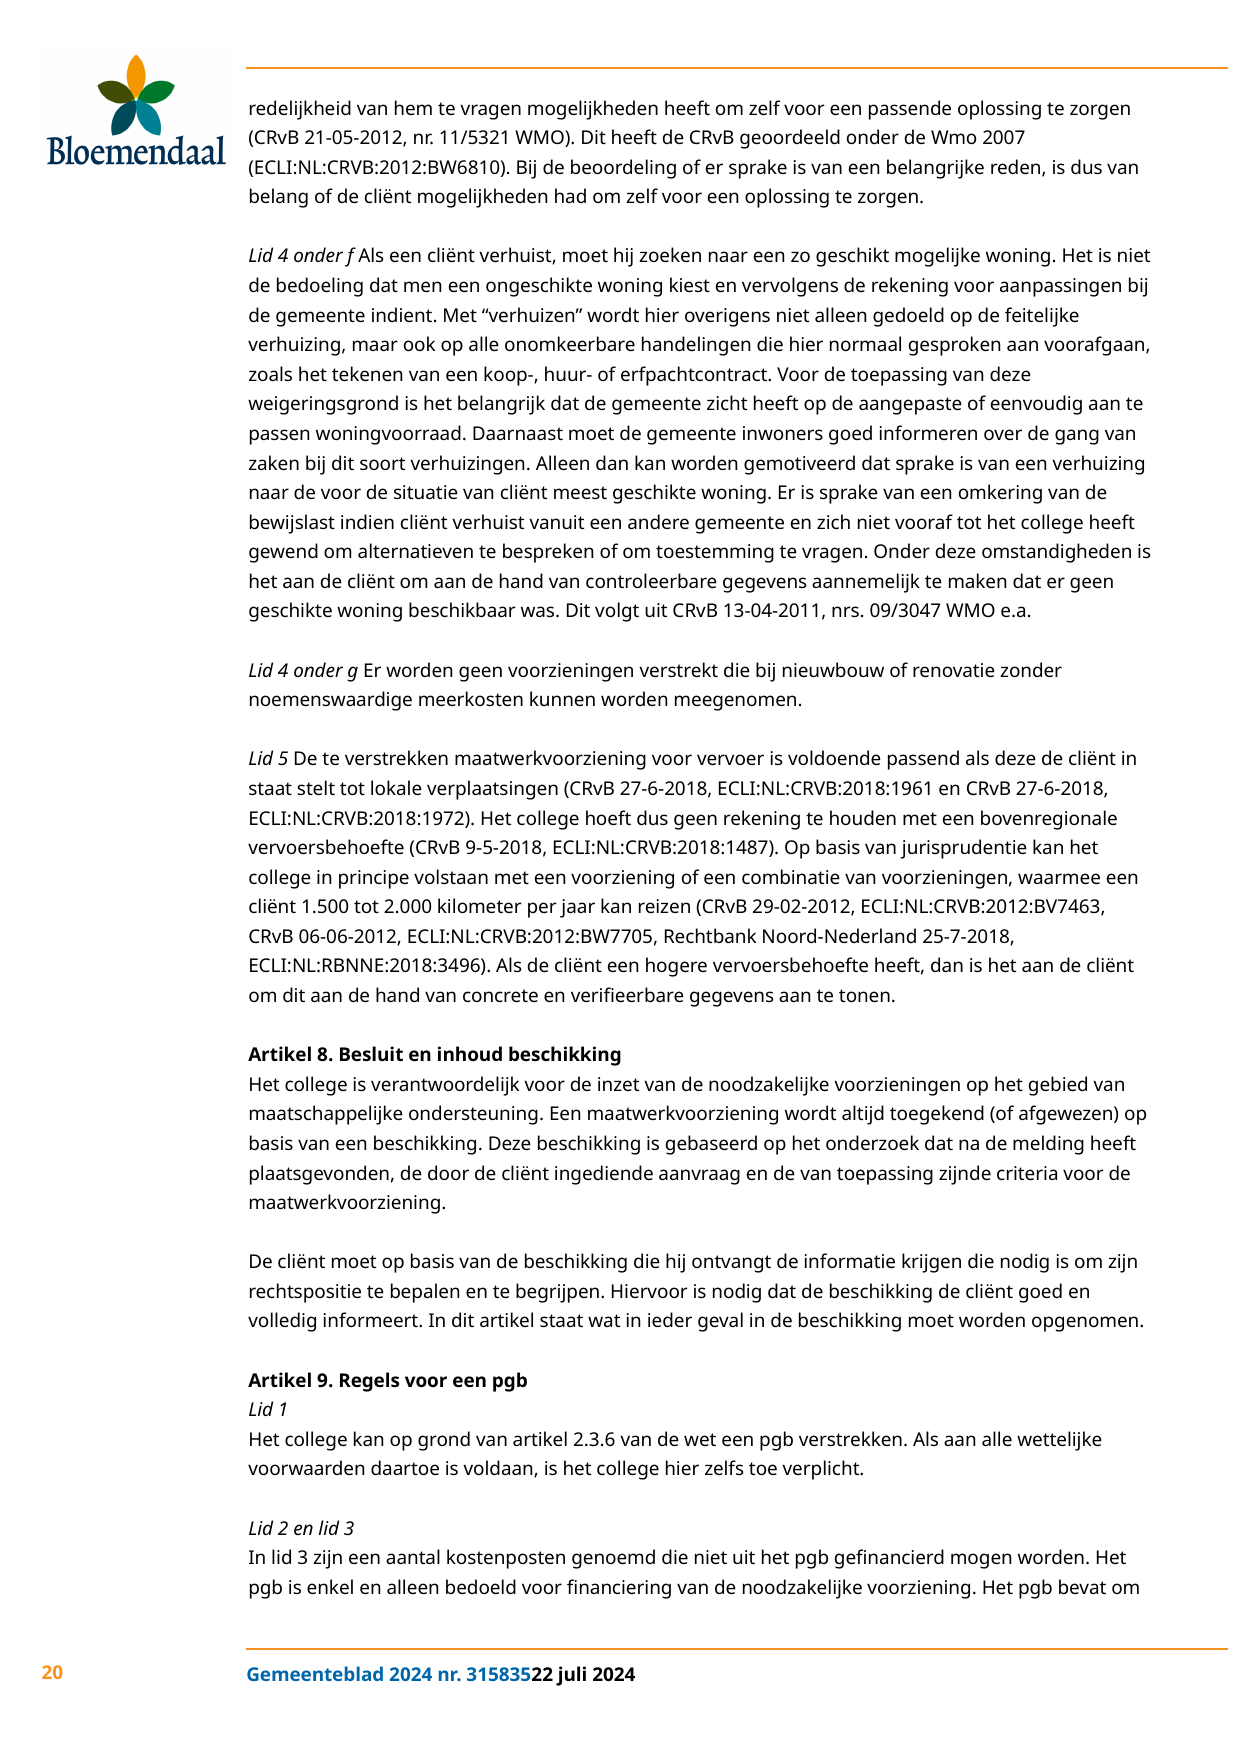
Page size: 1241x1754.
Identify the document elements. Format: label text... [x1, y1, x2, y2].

text Artikel 9. Regels voor een pgb [248, 1367, 1152, 1393]
picture [41, 47, 231, 172]
text In lid 3 zijn een aantal kostenposten genoemd die niet uit het pgb gefinancierd mogen worden. Het pgb is enkel en alleen bedoeld voor financiering van de noodzakelijke voorziening. Het pgb bevat om [248, 1544, 1152, 1600]
text Lid 2 en lid 3 [248, 1515, 1152, 1541]
text De cliënt moet op basis van de beschikking die hij ontvangt de informatie krijgen die nodig is om zijn rechtspositie te bepalen en te begrijpen. Hiervoor is nodig dat de beschikking de cliënt goed en volledig informeert. In dit artikel staat wat in ieder geval in de beschikking moet worden opgenomen. [248, 1248, 1152, 1333]
text Lid 4 onder g Er worden geen voorzieningen verstrekt die bij nieuwbouw of renovatie zonder noemenswaardige meerkosten kunnen worden meegenomen. [248, 657, 1152, 712]
text Lid 4 onder f Als een cliënt verhuist, moet hij zoeken naar een zo geschikt mogelijke woning. Het is niet de bedoeling dat men een ongeschikte woning kiest en vervolgens de rekening voor aanpassingen bij de gemeente indient. Met “verhuizen” wordt hier overigens niet alleen gedoeld op de feitelijke verhuizing, maar ook op alle onomkeerbare handelingen die hier normaal gesproken aan voorafgaan, zoals het tekenen van een koop-, huur- of erfpachtcontract. Voor de toepassing van deze weigeringsgrond is het belangrijk dat de gemeente zicht heeft op de aangepaste of eenvoudig aan te passen woningvoorraad. Daarnaast moet de gemeente inwoners goed informeren over de gang van zaken bij dit soort verhuizingen. Alleen dan kan worden gemotiveerd dat sprake is van een verhuizing naar de voor de situatie van cliënt meest geschikte woning. Er is sprake van een omkering van de bewijslast indien cliënt verhuist vanuit een andere gemeente en zich niet vooraf tot het college heeft gewend om alternatieven te bespreken of om toestemming te vragen. Onder deze omstandigheden is het aan de cliënt om aan de hand van controleerbare gegevens aannemelijk te maken dat er geen geschikte woning beschikbaar was. Dit volgt uit CRvB 13-04-2011, nrs. 09/3047 WMO e.a. [248, 243, 1152, 623]
text Het college is verantwoordelijk voor de inzet van de noodzakelijke voorzieningen op het gebied van maatschappelijke ondersteuning. Een maatwerkvoorziening wordt altijd toegekend (of afgewezen) op basis van een beschikking. Deze beschikking is gebaseerd op het onderzoek dat na de melding heeft plaatsgevonden, de door de cliënt ingediende aanvraag en de van toepassing zijnde criteria voor de maatwerkvoorziening. [248, 1071, 1152, 1215]
text redelijkheid van hem te vragen mogelijkheden heeft om zelf voor een passende oplossing te zorgen (CRvB 21-05-2012, nr. 11/5321 WMO). Dit heeft de CRvB geoordeeld onder de Wmo 2007 (ECLI:NL:CRVB:2012:BW6810). Bij de beoordeling of er sprake is van een belangrijke reden, is dus van belang of de cliënt mogelijkheden had om zelf voor een oplossing te zorgen. [248, 95, 1152, 209]
text Het college kan op grond van artikel 2.3.6 van de wet een pgb verstrekken. Als aan alle wettelijke voorwaarden daartoe is voldaan, is het college hier zelfs toe verplicht. [248, 1426, 1152, 1481]
text Lid 1 [248, 1396, 1152, 1422]
text Lid 5 De te verstrekken maatwerkvoorziening voor vervoer is voldoende passend als deze de cliënt in staat stelt tot lokale verplaatsingen (CRvB 27-6-2018, ECLI:NL:CRVB:2018:1961 en CRvB 27-6-2018, ECLI:NL:CRVB:2018:1972). Het college hoeft dus geen rekening te houden met een bovenregionale vervoersbehoefte (CRvB 9-5-2018, ECLI:NL:CRVB:2018:1487). Op basis van jurisprudentie kan het college in principe volstaan met een voorziening of een combinatie van voorzieningen, waarmee een cliënt 1.500 tot 2.000 kilometer per jaar kan reizen (CRvB 29-02-2012, ECLI:NL:CRVB:2012:BV7463, CRvB 06-06-2012, ECLI:NL:CRVB:2012:BW7705, Rechtbank Noord-Nederland 25-7-2018, ECLI:NL:RBNNE:2018:3496). Als de cliënt een hogere vervoersbehoefte heeft, dan is het aan de cliënt om dit aan de hand van concrete en verifieerbare gegevens aan te tonen. [248, 746, 1152, 1008]
text Artikel 8. Besluit en inhoud beschikking [248, 1041, 1152, 1067]
